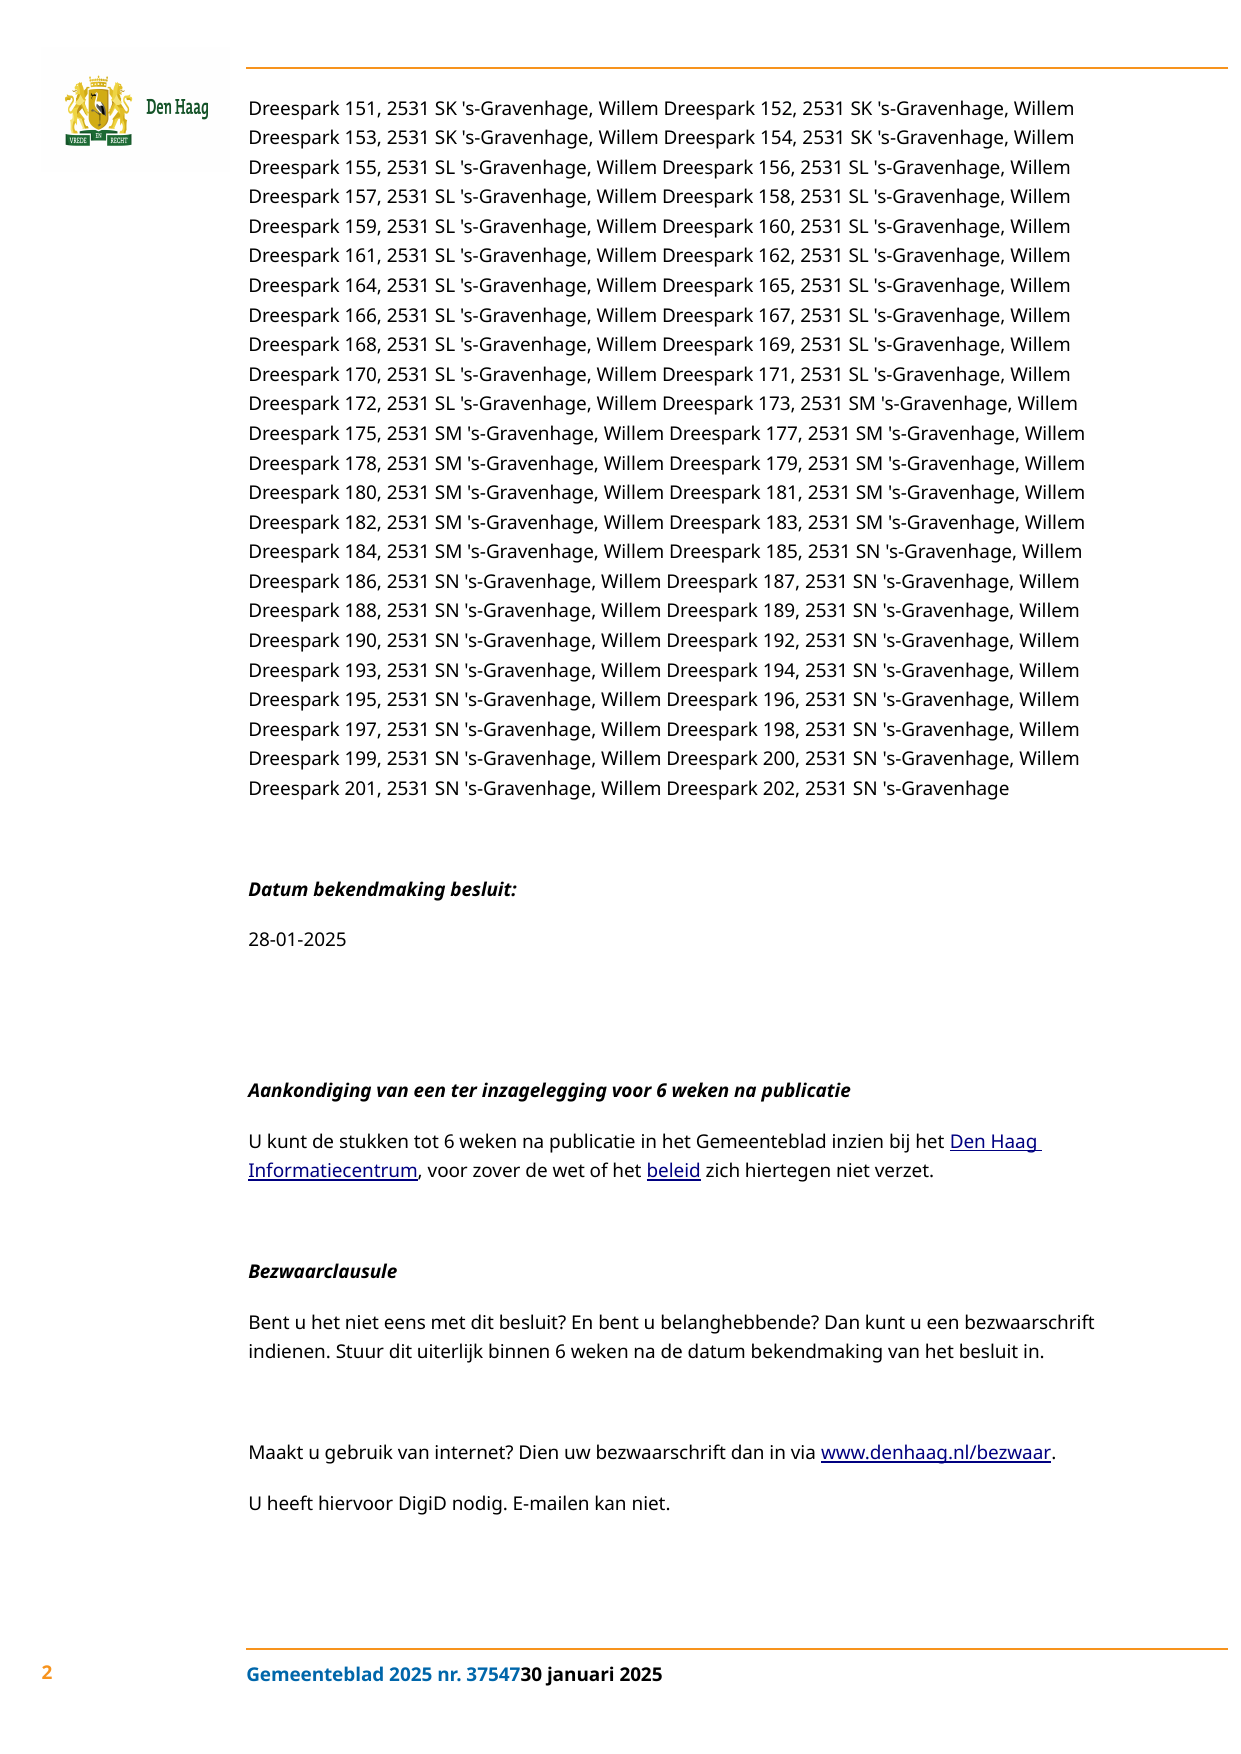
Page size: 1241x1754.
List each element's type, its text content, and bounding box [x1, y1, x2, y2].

text Bent u het niet eens met dit besluit? En bent u belanghebbende? Dan kunt u een bezwaarschrift indienen. Stuur dit uiterlijk binnen 6 weken na de datum bekendmaking van het besluit in. [248, 1309, 1152, 1364]
text 28-01-2025 [248, 926, 1152, 952]
text U kunt de stukken tot 6 weken na publicatie in het Gemeenteblad inzien bij het Den Haag Informatiecentrum, voor zover de wet of het beleid zich hiertegen niet verzet. [248, 1128, 1152, 1183]
text Dreespark 151, 2531 SK 's-Gravenhage, Willem Dreespark 152, 2531 SK 's-Gravenhage, Willem Dreespark 153, 2531 SK 's-Gravenhage, Willem Dreespark 154, 2531 SK 's-Gravenhage, Willem Dreespark 155, 2531 SL 's-Gravenhage, Willem Dreespark 156, 2531 SL 's-Gravenhage, Willem Dreespark 157, 2531 SL 's-Gravenhage, Willem Dreespark 158, 2531 SL 's-Gravenhage, Willem Dreespark 159, 2531 SL 's-Gravenhage, Willem Dreespark 160, 2531 SL 's-Gravenhage, Willem Dreespark 161, 2531 SL 's-Gravenhage, Willem Dreespark 162, 2531 SL 's-Gravenhage, Willem Dreespark 164, 2531 SL 's-Gravenhage, Willem Dreespark 165, 2531 SL 's-Gravenhage, Willem Dreespark 166, 2531 SL 's-Gravenhage, Willem Dreespark 167, 2531 SL 's-Gravenhage, Willem Dreespark 168, 2531 SL 's-Gravenhage, Willem Dreespark 169, 2531 SL 's-Gravenhage, Willem Dreespark 170, 2531 SL 's-Gravenhage, Willem Dreespark 171, 2531 SL 's-Gravenhage, Willem Dreespark 172, 2531 SL 's-Gravenhage, Willem Dreespark 173, 2531 SM 's-Gravenhage, Willem Dreespark 175, 2531 SM 's-Gravenhage, Willem Dreespark 177, 2531 SM 's-Gravenhage, Willem Dreespark 178, 2531 SM 's-Gravenhage, Willem Dreespark 179, 2531 SM 's-Gravenhage, Willem Dreespark 180, 2531 SM 's-Gravenhage, Willem Dreespark 181, 2531 SM 's-Gravenhage, Willem Dreespark 182, 2531 SM 's-Gravenhage, Willem Dreespark 183, 2531 SM 's-Gravenhage, Willem Dreespark 184, 2531 SM 's-Gravenhage, Willem Dreespark 185, 2531 SN 's-Gravenhage, Willem Dreespark 186, 2531 SN 's-Gravenhage, Willem Dreespark 187, 2531 SN 's-Gravenhage, Willem Dreespark 188, 2531 SN 's-Gravenhage, Willem Dreespark 189, 2531 SN 's-Gravenhage, Willem Dreespark 190, 2531 SN 's-Gravenhage, Willem Dreespark 192, 2531 SN 's-Gravenhage, Willem Dreespark 193, 2531 SN 's-Gravenhage, Willem Dreespark 194, 2531 SN 's-Gravenhage, Willem Dreespark 195, 2531 SN 's-Gravenhage, Willem Dreespark 196, 2531 SN 's-Gravenhage, Willem Dreespark 197, 2531 SN 's-Gravenhage, Willem Dreespark 198, 2531 SN 's-Gravenhage, Willem Dreespark 199, 2531 SN 's-Gravenhage, Willem Dreespark 200, 2531 SN 's-Gravenhage, Willem Dreespark 201, 2531 SN 's-Gravenhage, Willem Dreespark 202, 2531 SN 's-Gravenhage [248, 95, 1152, 801]
text U heeft hiervoor DigiD nodig. E-mailen kan niet. [248, 1490, 1152, 1516]
text Bezwaarclausule [248, 1258, 1152, 1284]
text Maakt u gebruik van internet? Dien uw bezwaarschrift dan in via www.denhaag.nl/bezwaar. [248, 1439, 1152, 1465]
text Aankondiging van een ter inzagelegging voor 6 weken na publicatie [248, 1078, 1152, 1103]
text Datum bekendmaking besluit: [248, 876, 1152, 902]
picture [41, 47, 231, 172]
